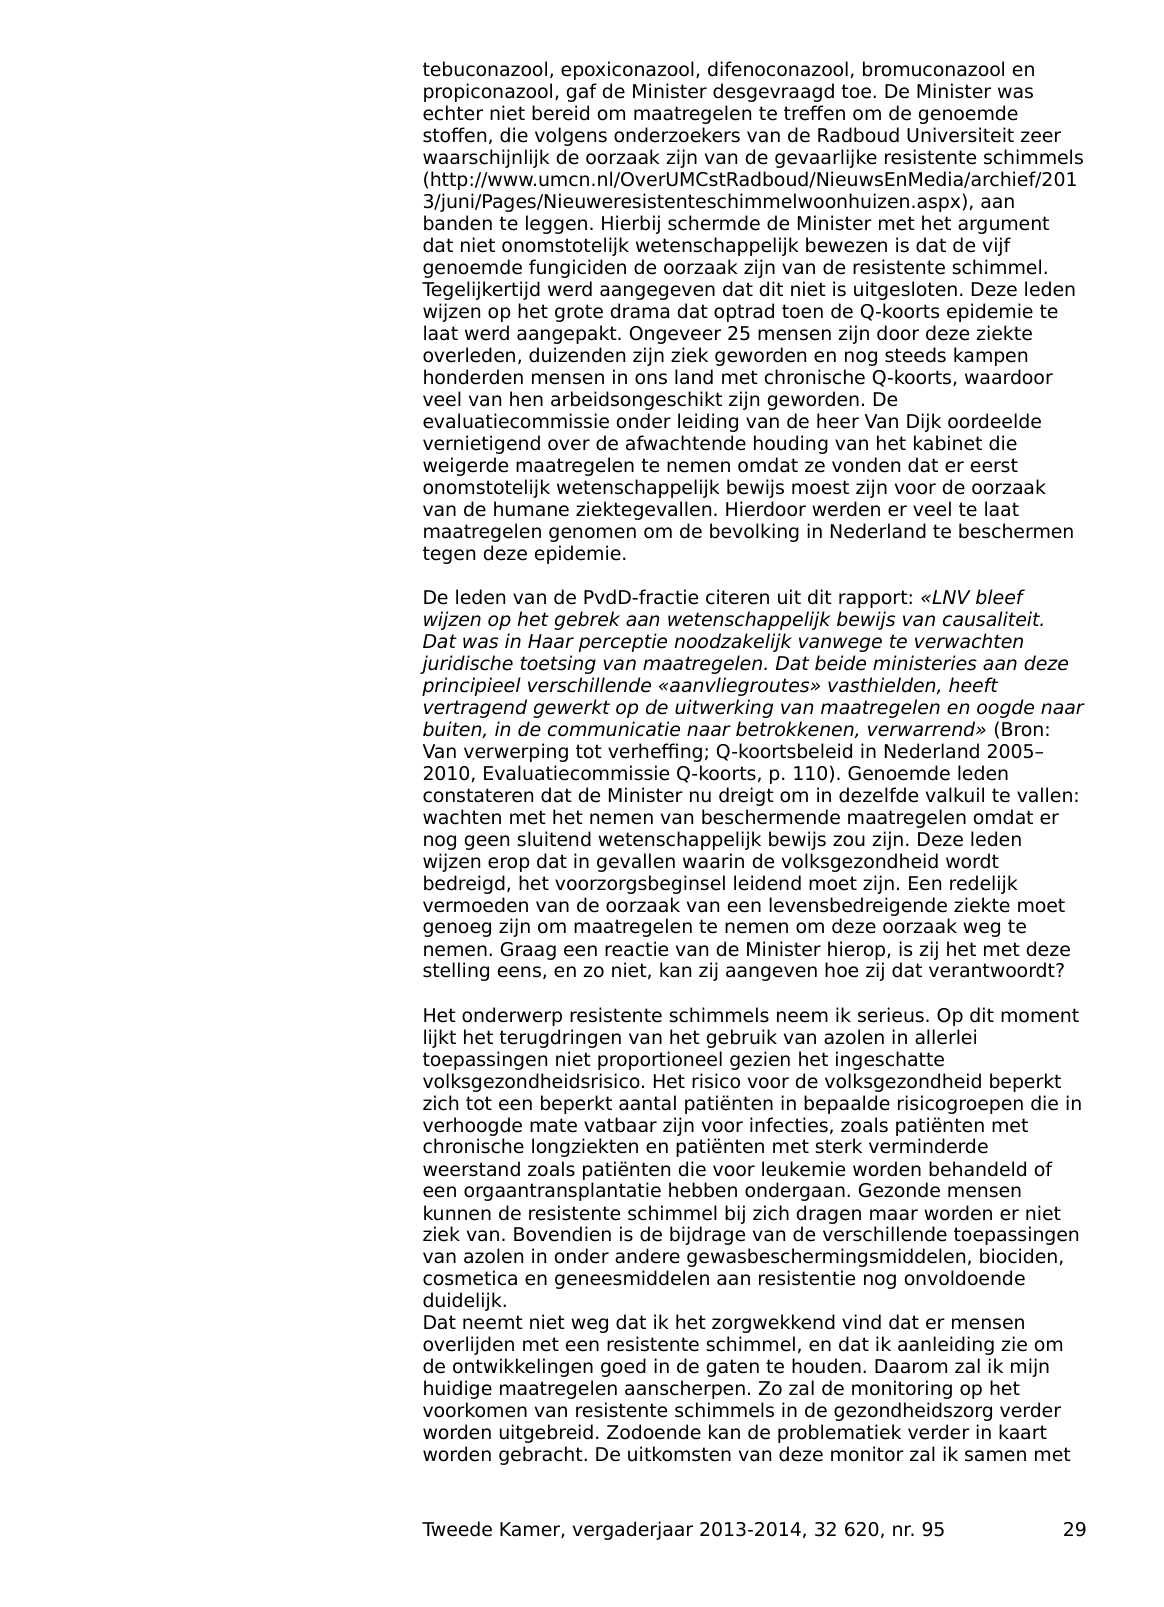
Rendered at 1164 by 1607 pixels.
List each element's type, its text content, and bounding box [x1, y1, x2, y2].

text Dat neemt niet weg dat ik het zorgwekkend vind dat er mensen overlijden met een resistente schimmel, en dat ik aanleiding zie om de ontwikkelingen goed in de gaten te houden. Daarom zal ik mijn huidige maatregelen aanscherpen. Zo zal de monitoring op het voorkomen van resistente schimmels in de gezondheidszorg verder worden uitgebreid. Zodoende kan de problematiek verder in kaart worden gebracht. De uitkomsten van deze monitor zal ik samen met [422, 1312, 1087, 1466]
text Het onderwerp resistente schimmels neem ik serieus. Op dit moment lijkt het terugdringen van het gebruik van azolen in allerlei toepassingen niet proportioneel gezien het ingeschatte volksgezondheidsrisico. Het risico voor de volksgezondheid beperkt zich tot een beperkt aantal patiënten in bepaalde risicogroepen die in verhoogde mate vatbaar zijn voor infecties, zoals patiënten met chronische longziekten en patiënten met sterk verminderde weerstand zoals patiënten die voor leukemie worden behandeld of een orgaantransplantatie hebben ondergaan. Gezonde mensen kunnen de resistente schimmel bij zich dragen maar worden er niet ziek van. Bovendien is de bijdrage van de verschillende toepassingen van azolen in onder andere gewasbeschermingsmiddelen, biociden, cosmetica en geneesmiddelen aan resistentie nog onvoldoende duidelijk. [422, 1004, 1087, 1312]
text De leden van de PvdD-fractie citeren uit dit rapport: «LNV bleef wijzen op het gebrek aan wetenschappelijk bewijs van causaliteit. Dat was in Haar perceptie noodzakelijk vanwege te verwachten juridische toetsing van maatregelen. Dat beide ministeries aan deze principieel verschillende «aanvliegroutes» vasthielden, heeft vertragend gewerkt op de uitwerking van maatregelen en oogde naar buiten, in de communicatie naar betrokkenen, verwarrend» (Bron: Van verwerping tot verheffing; Q-koortsbeleid in Nederland 2005–2010, Evaluatiecommissie Q-koorts, p. 110). Genoemde leden constateren dat de Minister nu dreigt om in dezelfde valkuil te vallen: wachten met het nemen van beschermende maatregelen omdat er nog geen sluitend wetenschappelijk bewijs zou zijn. Deze leden wijzen erop dat in gevallen waarin de volksgezondheid wordt bedreigd, het voorzorgsbeginsel leidend moet zijn. Een redelijk vermoeden van de oorzaak van een levensbedreigende ziekte moet genoeg zijn om maatregelen te nemen om deze oorzaak weg te nemen. Graag een reactie van de Minister hierop, is zij het met deze stelling eens, en zo niet, kan zij aangeven hoe zij dat verantwoordt? [422, 587, 1087, 982]
text tebuconazool, epoxiconazool, difenoconazool, bromuconazool en propiconazool, gaf de Minister desgevraagd toe. De Minister was echter niet bereid om maatregelen te treffen om de genoemde stoffen, die volgens onderzoekers van de Radboud Universiteit zeer waarschijnlijk de oorzaak zijn van de gevaarlijke resistente schimmels (http://www.umcn.nl/OverUMCstRadboud/NieuwsEnMedia/archief/2013/juni/Pages/Nieuweresistenteschimmelwoonhuizen.aspx), aan banden te leggen. Hierbij schermde de Minister met het argument dat niet onomstotelijk wetenschappelijk bewezen is dat de vijf genoemde fungiciden de oorzaak zijn van de resistente schimmel. Tegelijkertijd werd aangegeven dat dit niet is uitgesloten. Deze leden wijzen op het grote drama dat optrad toen de Q-koorts epidemie te laat werd aangepakt. Ongeveer 25 mensen zijn door deze ziekte overleden, duizenden zijn ziek geworden en nog steeds kampen honderden mensen in ons land met chronische Q-koorts, waardoor veel van hen arbeidsongeschikt zijn geworden. De evaluatiecommissie onder leiding van de heer Van Dijk oordeelde vernietigend over de afwachtende houding van het kabinet die weigerde maatregelen te nemen omdat ze vonden dat er eerst onomstotelijk wetenschappelijk bewijs moest zijn voor de oorzaak van de humane ziektegevallen. Hierdoor werden er veel te laat maatregelen genomen om de bevolking in Nederland te beschermen tegen deze epidemie. [422, 59, 1087, 564]
